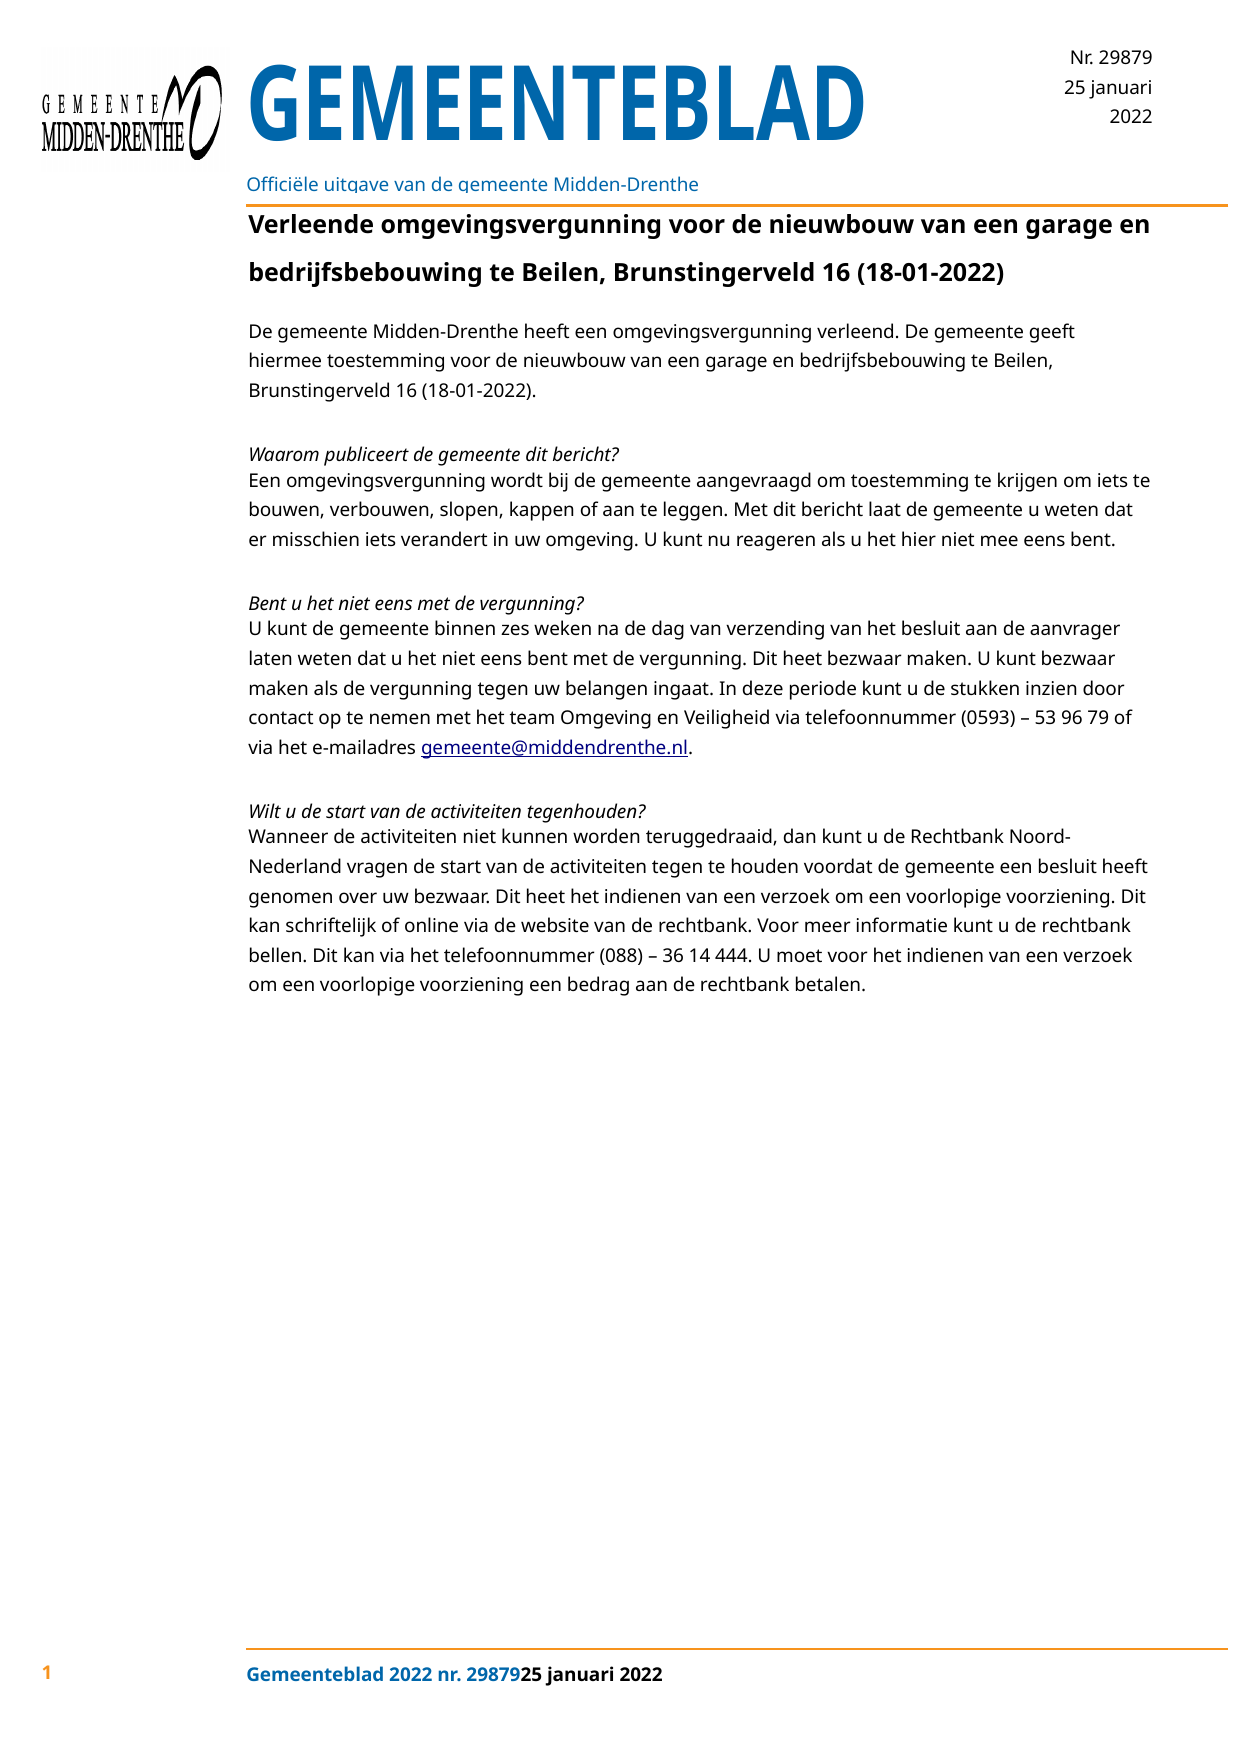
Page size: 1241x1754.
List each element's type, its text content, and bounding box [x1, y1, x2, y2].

text Een omgevingsvergunning wordt bij de gemeente aangevraagd om toestemming te krijgen om iets te bouwen, verbouwen, slopen, kappen of aan te leggen. Met dit bericht laat de gemeente u weten dat er misschien iets verandert in uw omgeving. U kunt nu reageren als u het hier niet mee eens bent. [248, 467, 1152, 552]
text Bent u het niet eens met de vergunning? [248, 590, 1152, 616]
text Wanneer de activiteiten niet kunnen worden teruggedraaid, dan kunt u de Rechtbank Noord-Nederland vragen de start van de activiteiten tegen te houden voordat de gemeente een besluit heeft genomen over uw bezwaar. Dit heet het indienen van een verzoek om een voorlopige voorziening. Dit kan schriftelijk of online via de website van de rechtbank. Voor meer informatie kunt u de rechtbank bellen. Dit kan via het telefoonnummer (088) – 36 14 444. U moet voor het indienen van een verzoek om een voorlopige voorziening een bedrag aan de rechtbank betalen. [248, 824, 1152, 997]
text Waarom publiceert de gemeente dit bericht? [248, 441, 1152, 467]
text Wilt u de start van de activiteiten tegenhouden? [248, 798, 1152, 824]
picture [41, 47, 231, 172]
text U kunt de gemeente binnen zes weken na de dag van verzending van het besluit aan de aanvrager laten weten dat u het niet eens bent met de vergunning. Dit heet bezwaar maken. U kunt bezwaar maken als de vergunning tegen uw belangen ingaat. In deze periode kunt u de stukken inzien door contact op te nemen met het team Omgeving en Veiligheid via telefoonnummer (0593) – 53 96 79 of via het e-mailadres gemeente@middendrenthe.nl. [248, 616, 1152, 760]
text Verleende omgevingsvergunning voor de nieuwbouw van een garage en bedrijfsbebouwing te Beilen, Brunstingerveld 16 (18-01-2022) [248, 207, 1152, 288]
text De gemeente Midden-Drenthe heeft een omgevingsvergunning verleend. De gemeente geeft hiermee toestemming voor de nieuwbouw van een garage en bedrijfsbebouwing te Beilen, Brunstingerveld 16 (18-01-2022). [248, 318, 1152, 403]
